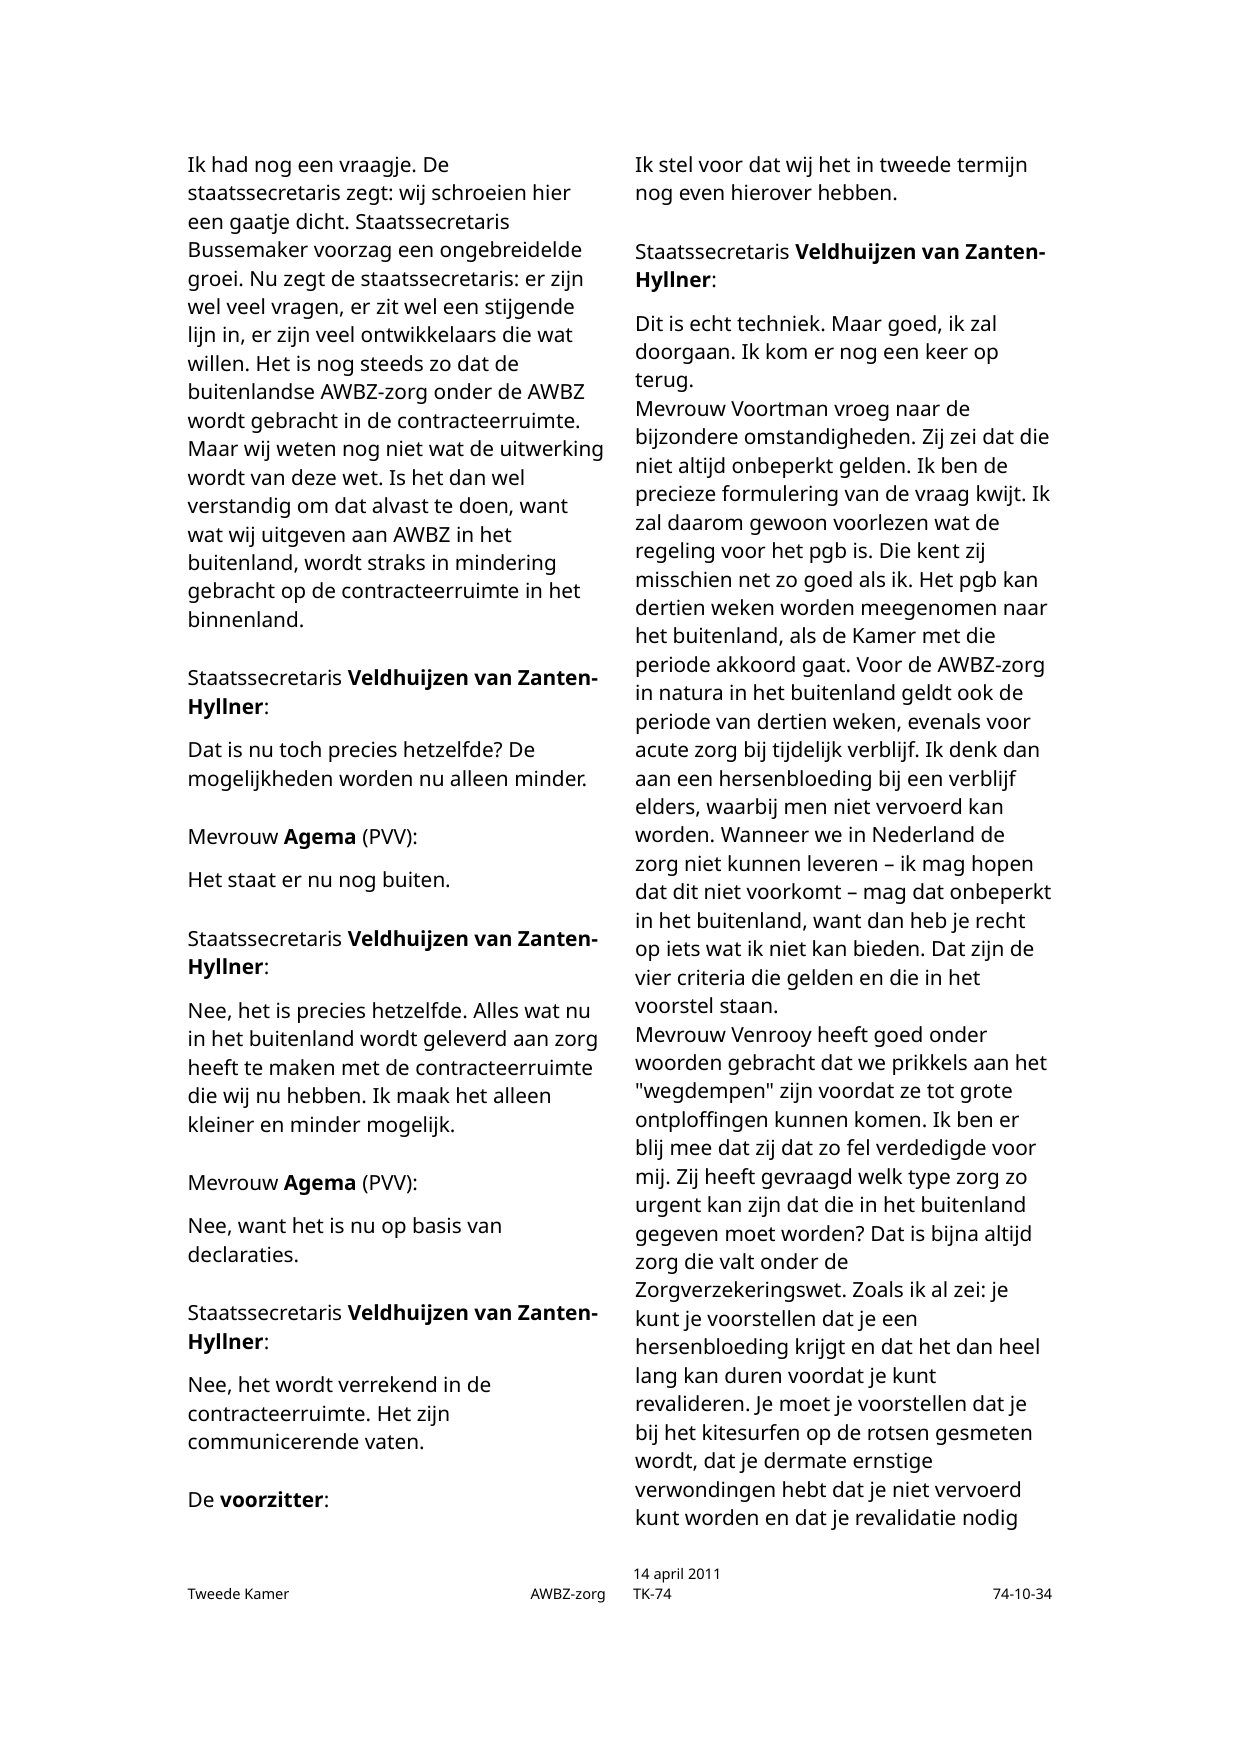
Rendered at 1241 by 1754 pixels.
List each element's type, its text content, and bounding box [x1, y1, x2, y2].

text Ik stel voor dat wij het in tweede termijn nog even hierover hebben. [635, 150, 1053, 207]
text Dit is echt techniek. Maar goed, ik zal doorgaan. Ik kom er nog een keer op terug. [635, 309, 1053, 394]
text Nee, want het is nu op basis van declaraties. [187, 1212, 605, 1268]
text Nee, het is precies hetzelfde. Alles wat nu in het buitenland wordt geleverd aan zorg heeft te maken met de contracteerruimte die wij nu hebben. Ik maak het alleen kleiner en minder mogelijk. [187, 996, 605, 1138]
text Staatssecretaris Veldhuijzen van Zanten-Hyllner: [187, 924, 605, 981]
text Mevrouw Agema (PVV): [187, 822, 605, 851]
text Staatssecretaris Veldhuijzen van Zanten-Hyllner: [187, 663, 605, 720]
text De voorzitter: [187, 1486, 605, 1514]
text Het staat er nu nog buiten. [187, 866, 605, 894]
text Ik had nog een vraagje. De staatssecretaris zegt: wij schroeien hier een gaatje dicht. Staatssecretaris Bussemaker voorzag een ongebreidelde groei. Nu zegt de staatssecretaris: er zijn wel veel vragen, er zit wel een stijgende lijn in, er zijn veel ontwikkelaars die wat willen. Het is nog steeds zo dat de buitenlandse AWBZ-zorg onder de AWBZ wordt gebracht in de contracteerruimte. Maar wij weten nog niet wat de uitwerking wordt van deze wet. Is het dan wel verstandig om dat alvast te doen, want wat wij uitgeven aan AWBZ in het buitenland, wordt straks in mindering gebracht op de contracteerruimte in het binnenland. [187, 150, 605, 633]
text Dat is nu toch precies hetzelfde? De mogelijkheden worden nu alleen minder. [187, 735, 605, 792]
text Staatssecretaris Veldhuijzen van Zanten-Hyllner: [635, 237, 1053, 294]
text Mevrouw Agema (PVV): [187, 1168, 605, 1197]
text Nee, het wordt verrekend in de contracteerruimte. Het zijn communicerende vaten. [187, 1370, 605, 1456]
text Mevrouw Venrooy heeft goed onder woorden gebracht dat we prikkels aan het "wegdempen" zijn voordat ze tot grote ontploffingen kunnen komen. Ik ben er blij mee dat zij dat zo fel verdedigde voor mij. Zij heeft gevraagd welk type zorg zo urgent kan zijn dat die in het buitenland gegeven moet worden? Dat is bijna altijd zorg die valt onder de Zorgverzekeringswet. Zoals ik al zei: je kunt je voorstellen dat je een hersenbloeding krijgt en dat het dan heel lang kan duren voordat je kunt revalideren. Je moet je voorstellen dat je bij het kitesurfen op de rotsen gesmeten wordt, dat je dermate ernstige verwondingen hebt dat je niet vervoerd kunt worden en dat je revalidatie nodig [635, 1020, 1053, 1532]
text Mevrouw Voortman vroeg naar de bijzondere omstandigheden. Zij zei dat die niet altijd onbeperkt gelden. Ik ben de precieze formulering van de vraag kwijt. Ik zal daarom gewoon voorlezen wat de regeling voor het pgb is. Die kent zij misschien net zo goed als ik. Het pgb kan dertien weken worden meegenomen naar het buitenland, als de Kamer met die periode akkoord gaat. Voor de AWBZ-zorg in natura in het buitenland geldt ook de periode van dertien weken, evenals voor acute zorg bij tijdelijk verblijf. Ik denk dan aan een hersenbloeding bij een verblijf elders, waarbij men niet vervoerd kan worden. Wanneer we in Nederland de zorg niet kunnen leveren – ik mag hopen dat dit niet voorkomt – mag dat onbeperkt in het buitenland, want dan heb je recht op iets wat ik niet kan bieden. Dat zijn de vier criteria die gelden en die in het voorstel staan. [635, 394, 1053, 1020]
text Staatssecretaris Veldhuijzen van Zanten-Hyllner: [187, 1298, 605, 1355]
